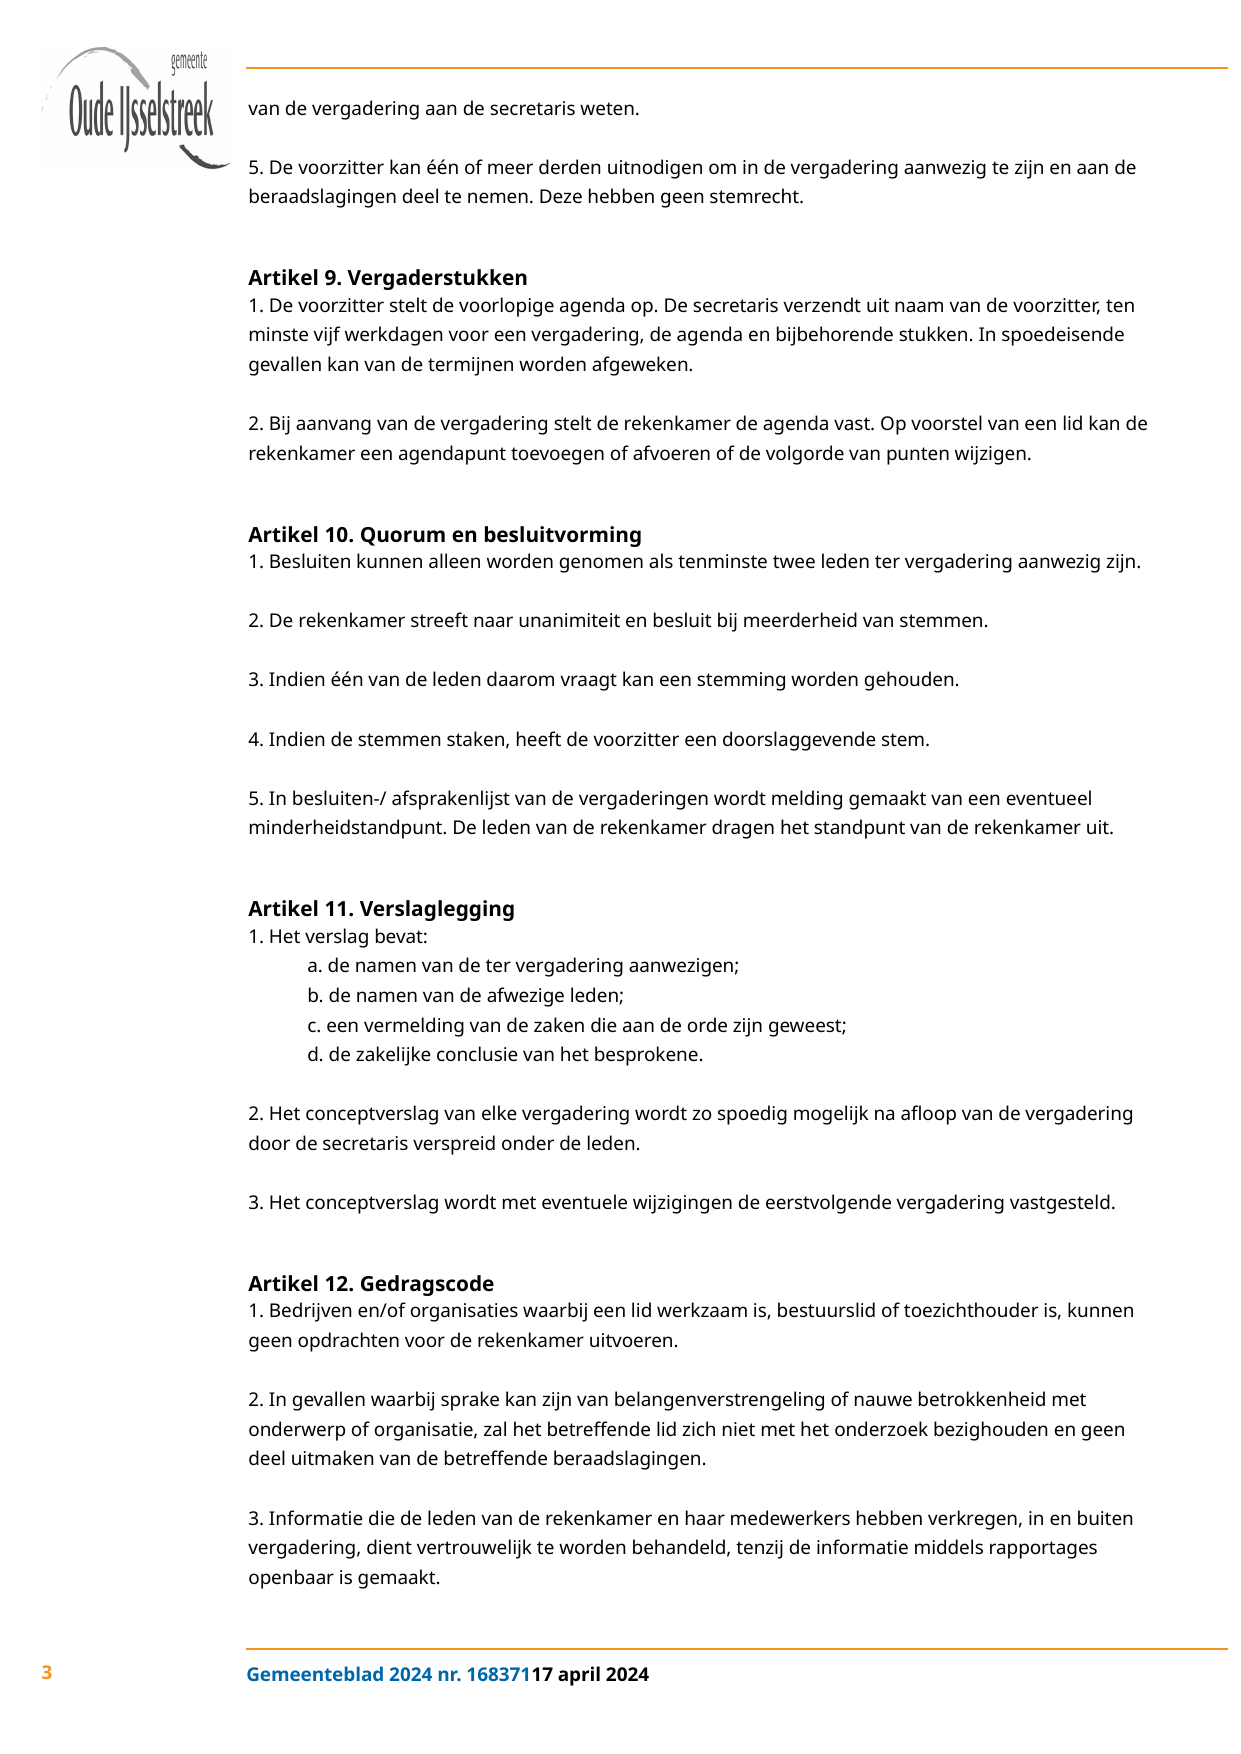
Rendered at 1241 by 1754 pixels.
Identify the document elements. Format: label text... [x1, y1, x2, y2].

text 5. De voorzitter kan één of meer derden uitnodigen om in de vergadering aanwezig te zijn en aan de beraadslagingen deel te nemen. Deze hebben geen stemrecht. [248, 154, 1152, 209]
list d. de zakelijke conclusie van het besprokene. [248, 1041, 1152, 1067]
text Artikel 12. Gedragscode [248, 1269, 1152, 1298]
text 1. Besluiten kunnen alleen worden genomen als tenminste twee leden ter vergadering aanwezig zijn. [248, 548, 1152, 574]
text 1. Het verslag bevat: [248, 923, 1152, 949]
text Artikel 9. Vergaderstukken [248, 263, 1152, 292]
text van de vergadering aan de secretaris weten. [248, 95, 1152, 121]
text 3. Indien één van de leden daarom vraagt kan een stemming worden gehouden. [248, 667, 1152, 692]
list c. een vermelding van de zaken die aan de orde zijn geweest; [248, 1012, 1152, 1037]
text 2. In gevallen waarbij sprake kan zijn van belangenverstrengeling of nauwe betrokkenheid met onderwerp of organisatie, zal het betreffende lid zich niet met het onderzoek bezighouden en geen deel uitmaken van de betreffende beraadslagingen. [248, 1386, 1152, 1471]
picture [41, 47, 231, 172]
list b. de namen van de afwezige leden; [248, 982, 1152, 1008]
text 2. Het conceptverslag van elke vergadering wordt zo spoedig mogelijk na afloop van de vergadering door de secretaris verspreid onder de leden. [248, 1101, 1152, 1156]
text 1. De voorzitter stelt de voorlopige agenda op. De secretaris verzendt uit naam van de voorzitter, ten minste vijf werkdagen voor een vergadering, de agenda en bijbehorende stukken. In spoedeisende gevallen kan van de termijnen worden afgeweken. [248, 292, 1152, 377]
list a. de namen van de ter vergadering aanwezigen; [248, 953, 1152, 978]
text 3. Informatie die de leden van de rekenkamer en haar medewerkers hebben verkregen, in en buiten vergadering, dient vertrouwelijk te worden behandeld, tenzij de informatie middels rapportages openbaar is gemaakt. [248, 1505, 1152, 1590]
text Artikel 11. Verslaglegging [248, 894, 1152, 923]
text 1. Bedrijven en/of organisaties waarbij een lid werkzaam is, bestuurslid of toezichthouder is, kunnen geen opdrachten voor de rekenkamer uitvoeren. [248, 1298, 1152, 1353]
text 4. Indien de stemmen staken, heeft de voorzitter een doorslaggevende stem. [248, 726, 1152, 752]
text 3. Het conceptverslag wordt met eventuele wijzigingen de eerstvolgende vergadering vastgesteld. [248, 1189, 1152, 1215]
text Artikel 10. Quorum en besluitvorming [248, 520, 1152, 548]
text 2. De rekenkamer streeft naar unanimiteit en besluit bij meerderheid van stemmen. [248, 607, 1152, 633]
text 5. In besluiten-/ afsprakenlijst van de vergaderingen wordt melding gemaakt van een eventueel minderheidstandpunt. De leden van de rekenkamer dragen het standpunt van de rekenkamer uit. [248, 785, 1152, 840]
text 2. Bij aanvang van de vergadering stelt de rekenkamer de agenda vast. Op voorstel van een lid kan de rekenkamer een agendapunt toevoegen of afvoeren of de volgorde van punten wijzigen. [248, 410, 1152, 466]
